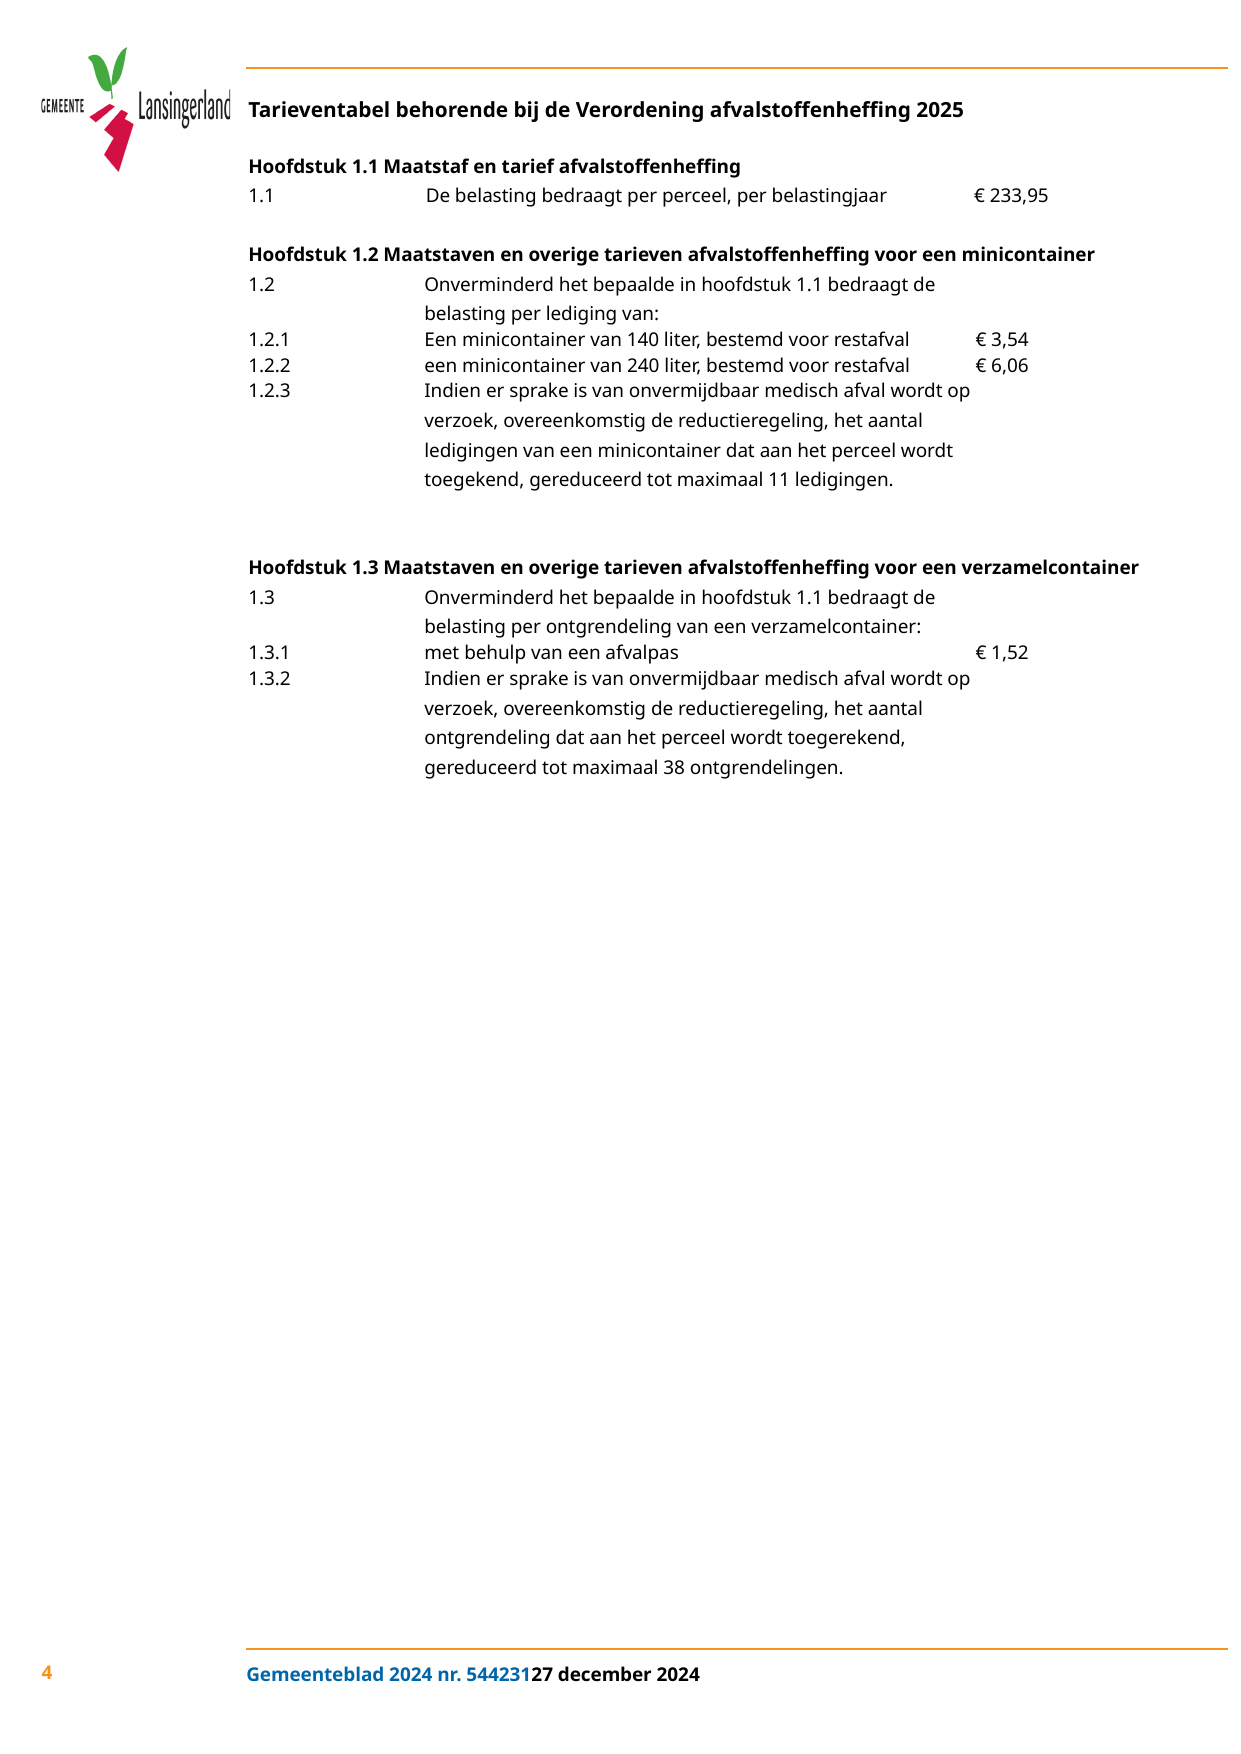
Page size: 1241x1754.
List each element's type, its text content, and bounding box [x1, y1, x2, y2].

table_header De belasting bedraagt per perceel, per belastingjaar [426, 183, 974, 208]
table_cell Een minicontainer van 140 liter, bestemd voor restafval [424, 326, 975, 352]
table_cell een minicontainer van 240 liter, bestemd voor restafval [424, 352, 975, 378]
table_cell [975, 665, 1152, 809]
table_header 1.2 [248, 271, 424, 326]
table_cell 1.3.1 [248, 640, 424, 665]
text Hoofdstuk 1.3 Maatstaven en overige tarieven afvalstoffenheffing voor een verzamelcontainer [248, 554, 1152, 580]
table_header 1.1 [248, 183, 426, 208]
table_cell € 3,54 [975, 326, 1152, 352]
table_header Onverminderd het bepaalde in hoofdstuk 1.1 bedraagt de belasting per lediging van: [424, 271, 975, 326]
table_header € 233,95 [974, 183, 1152, 208]
table_header Onverminderd het bepaalde in hoofdstuk 1.1 bedraagt de belasting per ontgrendeling van een verzamelcontainer: [424, 584, 975, 639]
table_cell € 6,06 [975, 352, 1152, 378]
table_cell € 1,52 [975, 640, 1152, 665]
table_header [975, 584, 1152, 639]
table_cell 1.2.2 [248, 352, 424, 378]
table_cell 1.2.1 [248, 326, 424, 352]
table_header [975, 271, 1152, 326]
table_header 1.3 [248, 584, 424, 639]
table_cell met behulp van een afvalpas [424, 640, 975, 665]
text Hoofdstuk 1.2 Maatstaven en overige tarieven afvalstoffenheffing voor een minicontainer [248, 241, 1152, 267]
table_cell [975, 378, 1152, 522]
text Tarieventabel behorende bij de Verordening afvalstoffenheffing 2025 [248, 95, 1152, 123]
table_cell Indien er sprake is van onvermijdbaar medisch afval wordt op verzoek, overeenkomstig de reductieregeling, het aantal ontgrendeling dat aan het perceel wordt toegerekend, gereduceerd tot maximaal 38 ontgrendelingen. [424, 665, 975, 809]
table_cell 1.3.2 [248, 665, 424, 809]
text Hoofdstuk 1.1 Maatstaf en tarief afvalstoffenheffing [248, 153, 1152, 179]
table_cell Indien er sprake is van onvermijdbaar medisch afval wordt op verzoek, overeenkomstig de reductieregeling, het aantal ledigingen van een minicontainer dat aan het perceel wordt toegekend, gereduceerd tot maximaal 11 ledigingen. [424, 378, 975, 522]
table_cell 1.2.3 [248, 378, 424, 522]
picture [41, 47, 231, 172]
